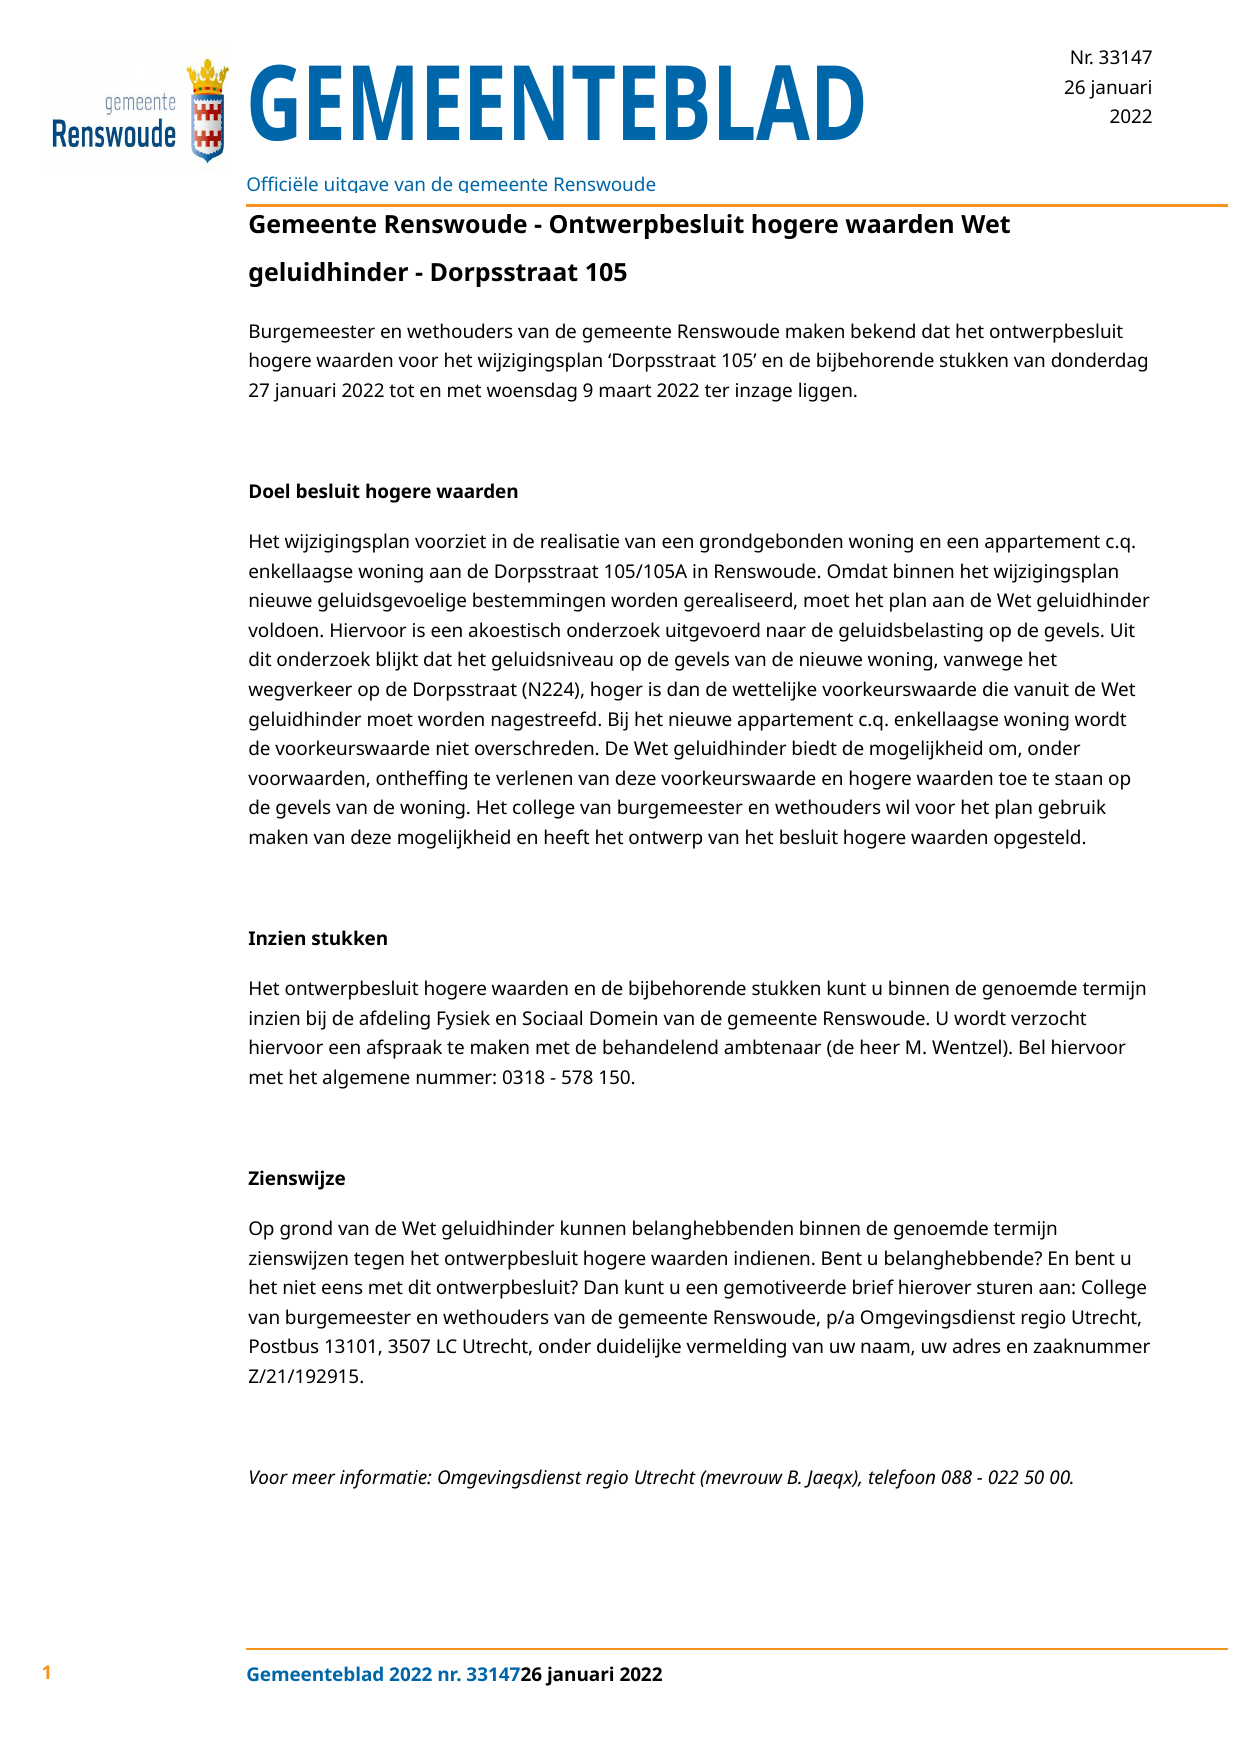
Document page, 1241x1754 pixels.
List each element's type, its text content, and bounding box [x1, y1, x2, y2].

text Het ontwerpbesluit hogere waarden en de bijbehorende stukken kunt u binnen de genoemde termijn inzien bij de afdeling Fysiek en Sociaal Domein van de gemeente Renswoude. U wordt verzocht hiervoor een afspraak te maken met de behandelend ambtenaar (de heer M. Wentzel). Bel hiervoor met het algemene nummer: 0318 - 578 150. [248, 975, 1152, 1090]
text Op grond van de Wet geluidhinder kunnen belanghebbenden binnen de genoemde termijn zienswijzen tegen het ontwerpbesluit hogere waarden indienen. Bent u belanghebbende? En bent u het niet eens met dit ontwerpbesluit? Dan kunt u een gemotiveerde brief hierover sturen aan: College van burgemeester en wethouders van de gemeente Renswoude, p/a Omgevingsdienst regio Utrecht, Postbus 13101, 3507 LC Utrecht, onder duidelijke vermelding van uw naam, uw adres en zaaknummer Z/21/192915. [248, 1215, 1152, 1389]
text Gemeente Renswoude - Ontwerpbesluit hogere waarden Wet geluidhinder - Dorpsstraat 105 [248, 207, 1152, 288]
text Burgemeester en wethouders van de gemeente Renswoude maken bekend dat het ontwerpbesluit hogere waarden voor het wijzigingsplan ‘Dorpsstraat 105’ en de bijbehorende stukken van donderdag 27 januari 2022 tot en met woensdag 9 maart 2022 ter inzage liggen. [248, 318, 1152, 403]
text Voor meer informatie: Omgevingsdienst regio Utrecht (mevrouw B. Jaeqx), telefoon 088 - 022 50 00. [248, 1464, 1152, 1490]
text Zienswijze [248, 1165, 1152, 1191]
text Het wijzigingsplan voorziet in de realisatie van een grondgebonden woning en een appartement c.q. enkellaagse woning aan de Dorpsstraat 105/105A in Renswoude. Omdat binnen het wijzigingsplan nieuwe geluidsgevoelige bestemmingen worden gerealiseerd, moet het plan aan de Wet geluidhinder voldoen. Hiervoor is een akoestisch onderzoek uitgevoerd naar de geluidsbelasting op de gevels. Uit dit onderzoek blijkt dat het geluidsniveau op de gevels van de nieuwe woning, vanwege het wegverkeer op de Dorpsstraat (N224), hoger is dan de wettelijke voorkeurswaarde die vanuit de Wet geluidhinder moet worden nagestreefd. Bij het nieuwe appartement c.q. enkellaagse woning wordt de voorkeurswaarde niet overschreden. De Wet geluidhinder biedt de mogelijkheid om, onder voorwaarden, ontheffing te verlenen van deze voorkeurswaarde en hogere waarden toe te staan op de gevels van de woning. Het college van burgemeester en wethouders wil voor het plan gebruik maken van deze mogelijkheid en heeft het ontwerp van het besluit hogere waarden opgesteld. [248, 528, 1152, 850]
text Inzien stukken [248, 925, 1152, 951]
text Doel besluit hogere waarden [248, 478, 1152, 504]
picture [41, 47, 231, 172]
